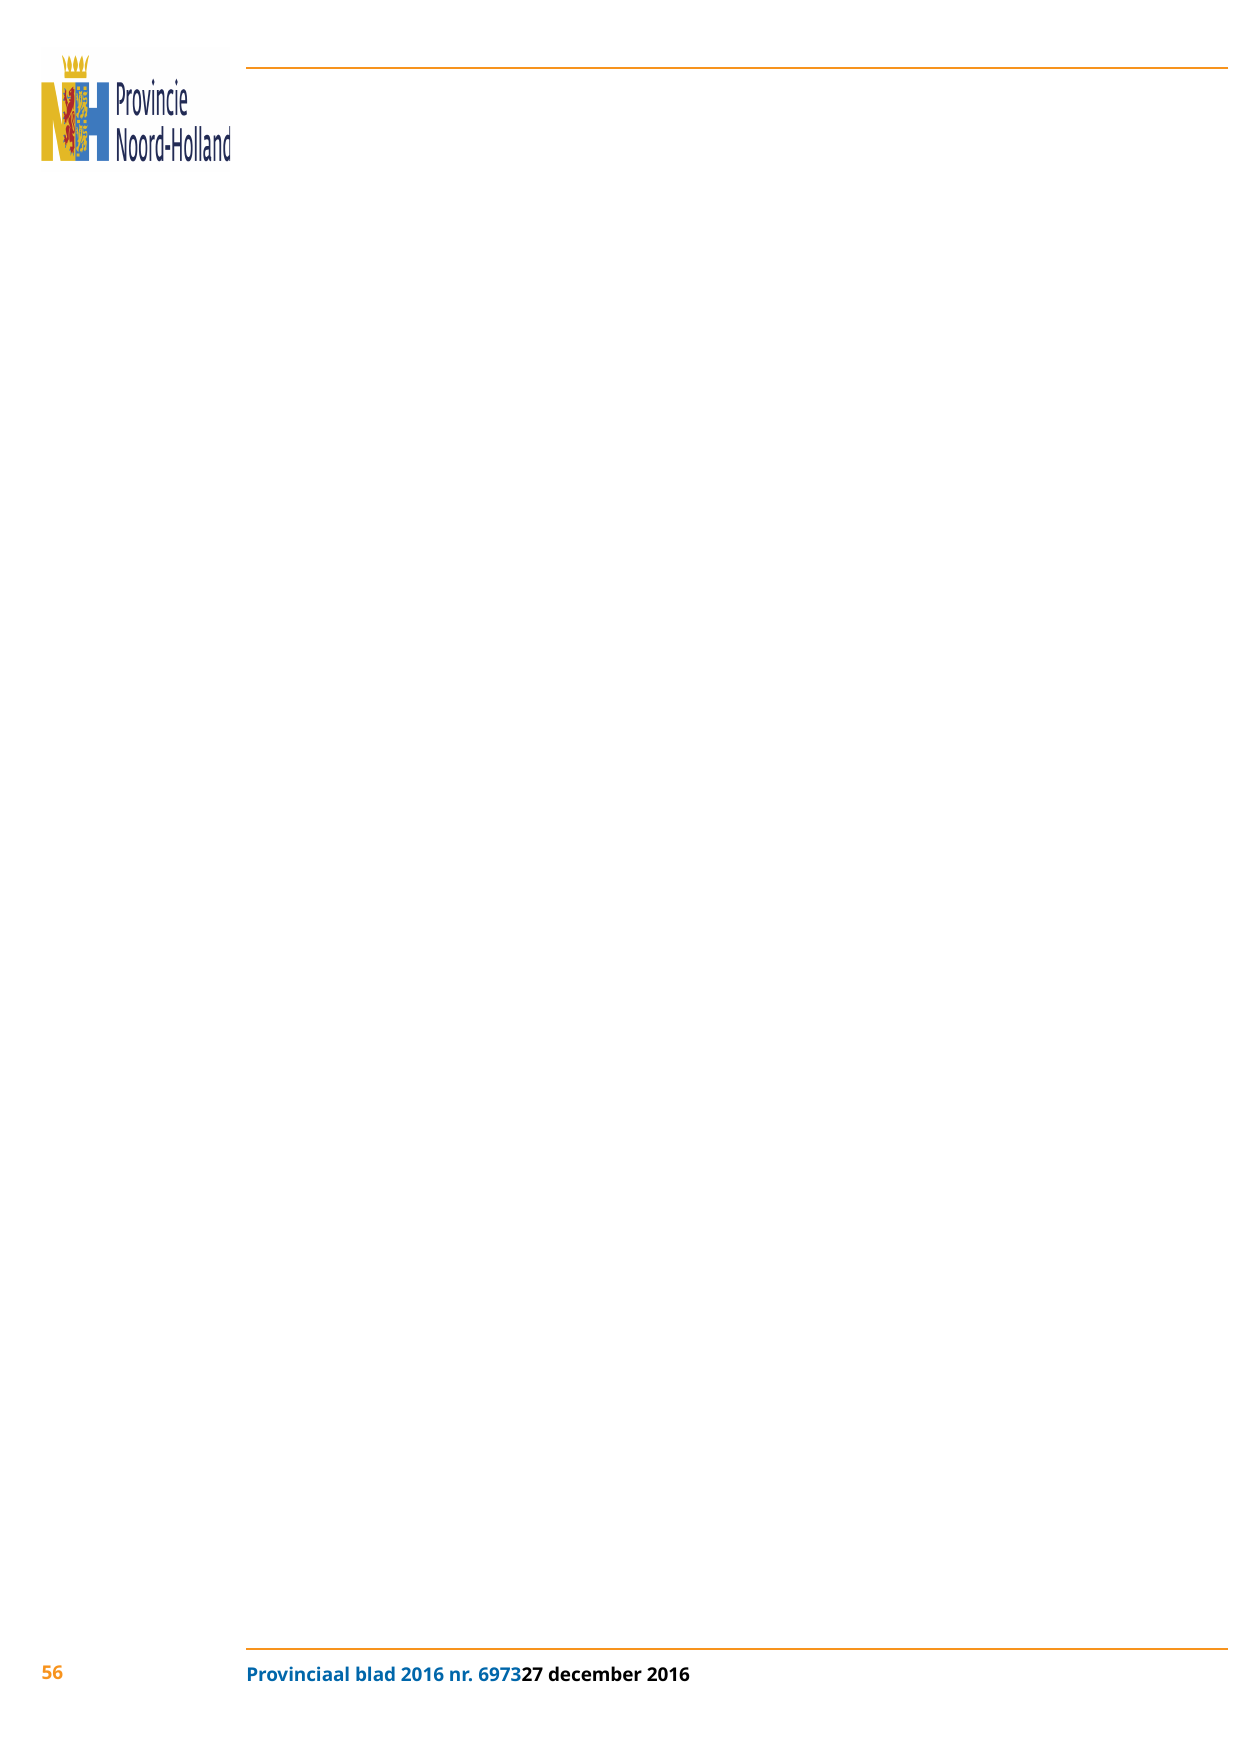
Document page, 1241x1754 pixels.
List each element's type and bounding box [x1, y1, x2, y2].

picture [41, 47, 231, 172]
